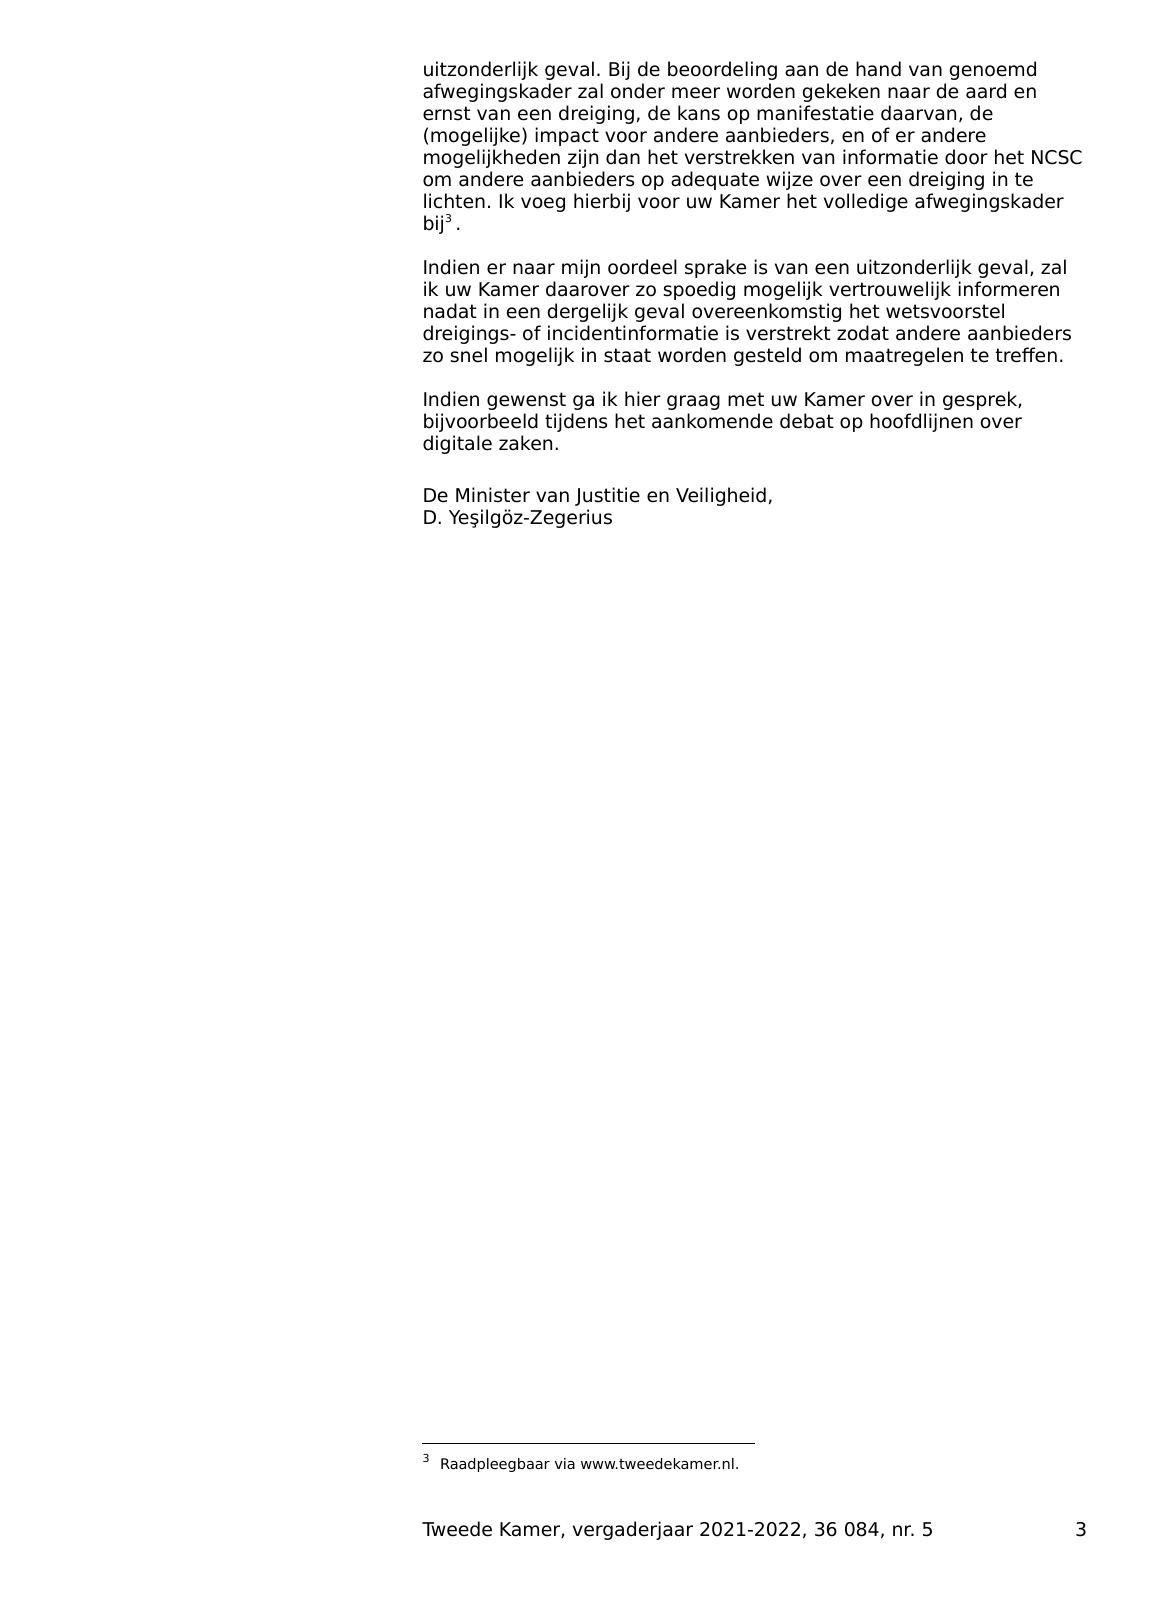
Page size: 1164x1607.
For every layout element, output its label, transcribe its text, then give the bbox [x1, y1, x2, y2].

text Indien er naar mijn oordeel sprake is van een uitzonderlijk geval, zal ik uw Kamer daarover zo spoedig mogelijk vertrouwelijk informeren nadat in een dergelijk geval overeenkomstig het wetsvoorstel dreigings- of incidentinformatie is verstrekt zodat andere aanbieders zo snel mogelijk in staat worden gesteld om maatregelen te treffen. [422, 257, 1087, 367]
text Indien gewenst ga ik hier graag met uw Kamer over in gesprek, bijvoorbeeld tijdens het aankomende debat op hoofdlijnen over digitale zaken. [422, 389, 1087, 455]
text De Minister van Justitie en Veiligheid, D. Yeşilgöz-Zegerius [422, 485, 1087, 529]
text Raadpleegbaar via www.tweedekamer.nl. [422, 1452, 1087, 1474]
text uitzonderlijk geval. Bij de beoordeling aan de hand van genoemd afwegingskader zal onder meer worden gekeken naar de aard en ernst van een dreiging, de kans op manifestatie daarvan, de (mogelijke) impact voor andere aanbieders, en of er andere mogelijkheden zijn dan het verstrekken van informatie door het NCSC om andere aanbieders op adequate wijze over een dreiging in te lichten. Ik voeg hierbij voor uw Kamer het volledige afwegingskader bij. [422, 59, 1087, 235]
